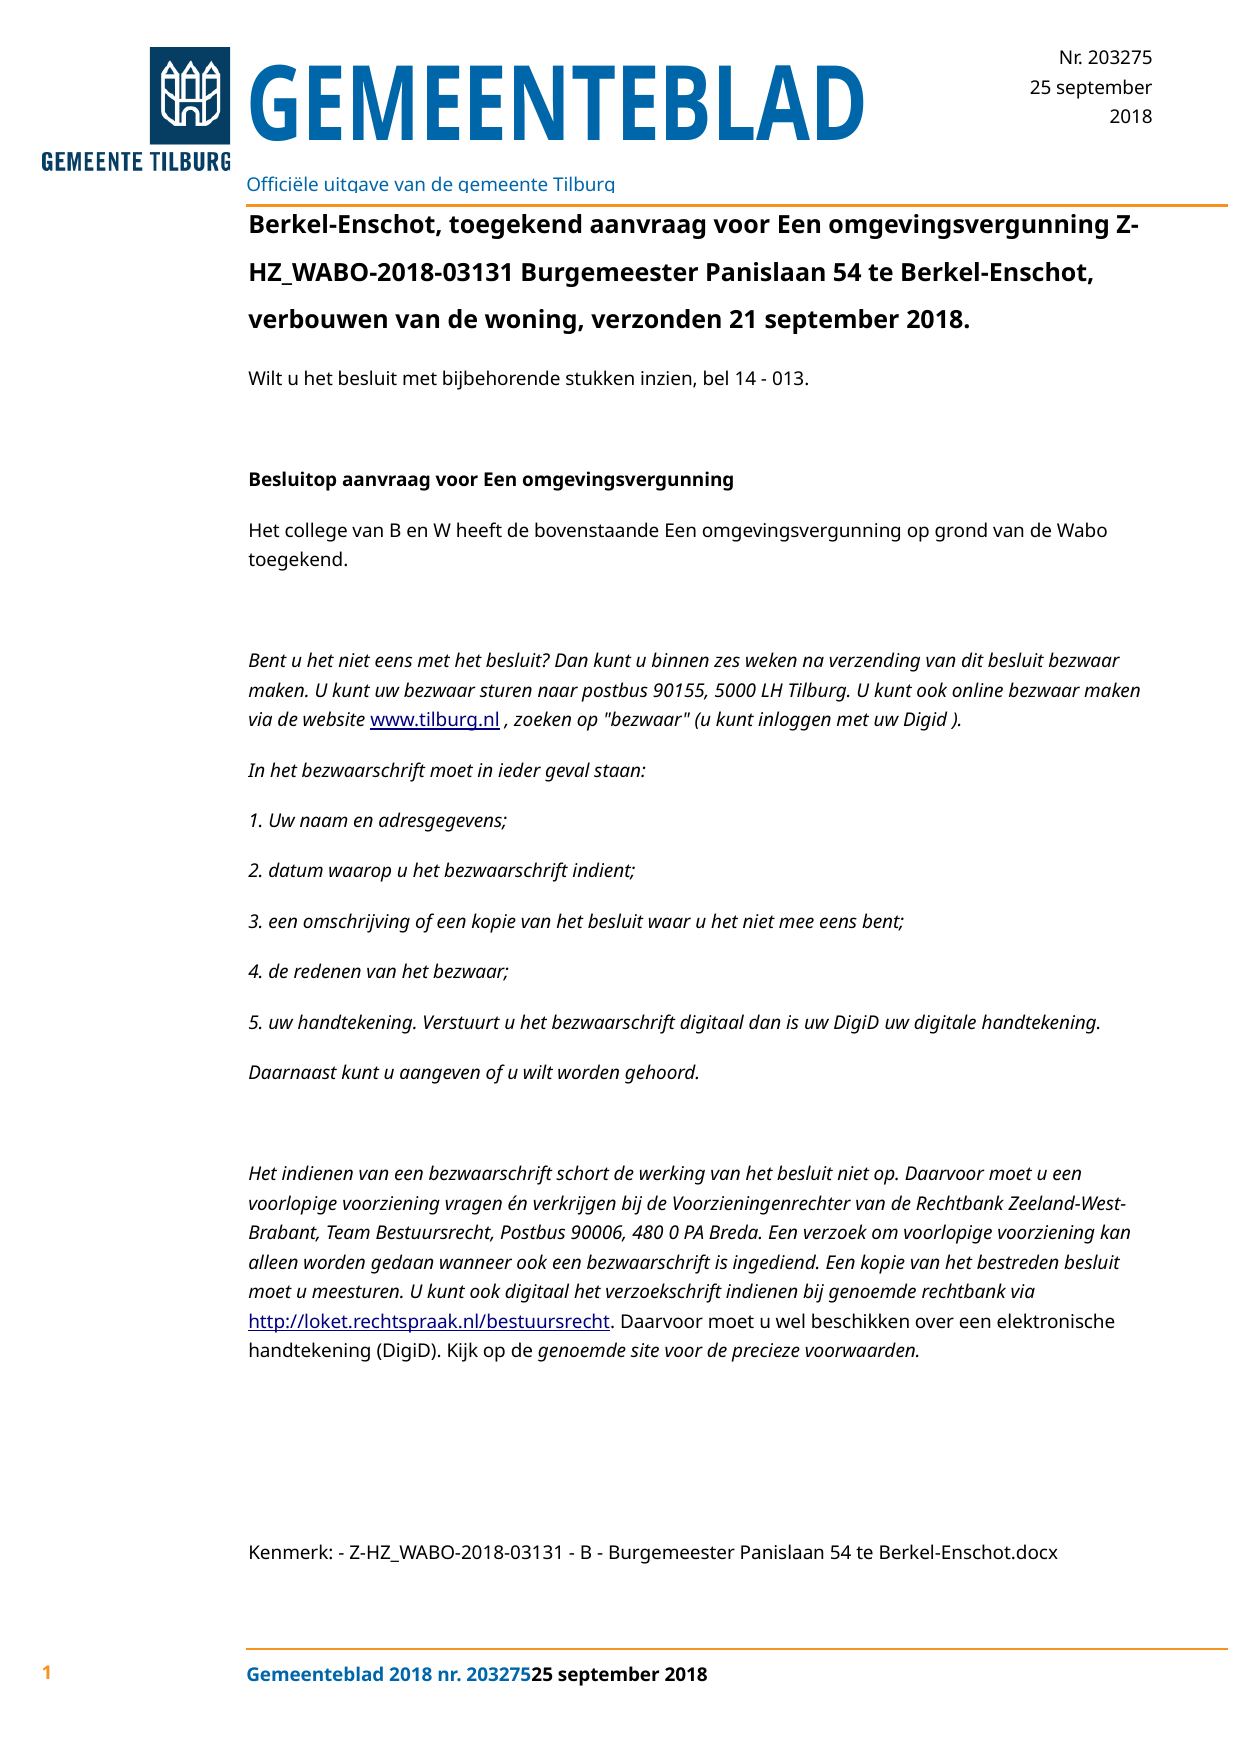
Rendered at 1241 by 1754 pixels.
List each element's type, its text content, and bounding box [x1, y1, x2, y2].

text Berkel-Enschot, toegekend aanvraag voor Een omgevingsvergunning Z-HZ_WABO-2018-03131 Burgemeester Panislaan 54 te Berkel-Enschot, verbouwen van de woning, verzonden 21 september 2018. [248, 207, 1152, 336]
text 3. een omschrijving of een kopie van het besluit waar u het niet mee eens bent; [248, 908, 1152, 934]
text Het college van B en W heeft de bovenstaande Een omgevingsvergunning op grond van de Wabo toegekend. [248, 517, 1152, 572]
text Wilt u het besluit met bijbehorende stukken inzien, bel 14 - 013. [248, 366, 1152, 391]
text Bent u het niet eens met het besluit? Dan kunt u binnen zes weken na verzending van dit besluit bezwaar maken. U kunt uw bezwaar sturen naar postbus 90155, 5000 LH Tilburg. U kunt ook online bezwaar maken via de website www.tilburg.nl , zoeken op "bezwaar" (u kunt inloggen met uw Digid ). [248, 647, 1152, 732]
text Daarnaast kunt u aangeven of u wilt worden gehoord. [248, 1059, 1152, 1085]
text 1. Uw naam en adresgegevens; [248, 807, 1152, 833]
text In het bezwaarschrift moet in ieder geval staan: [248, 757, 1152, 782]
text Kenmerk: - Z-HZ_WABO-2018-03131 - B - Burgemeester Panislaan 54 te Berkel-Enschot.docx [248, 1539, 1152, 1565]
text 2. datum waarop u het bezwaarschrift indient; [248, 858, 1152, 883]
text 5. uw handtekening. Verstuurt u het bezwaarschrift digitaal dan is uw DigiD uw digitale handtekening. [248, 1009, 1152, 1034]
text Besluitop aanvraag voor Een omgevingsvergunning [248, 466, 1152, 492]
picture [41, 47, 231, 172]
text 4. de redenen van het bezwaar; [248, 958, 1152, 984]
text Het indienen van een bezwaarschrift schort de werking van het besluit niet op. Daarvoor moet u een voorlopige voorziening vragen én verkrijgen bij de Voorzieningenrechter van de Rechtbank Zeeland-West-Brabant, Team Bestuursrecht, Postbus 90006, 480 0 PA Breda. Een verzoek om voorlopige voorziening kan alleen worden gedaan wanneer ook een bezwaarschrift is ingediend. Een kopie van het bestreden besluit moet u meesturen. U kunt ook digitaal het verzoekschrift indienen bij genoemde rechtbank via http://loket.rechtspraak.nl/bestuursrecht. Daarvoor moet u wel beschikken over een elektronische handtekening (DigiD). Kijk op de genoemde site voor de precieze voorwaarden. [248, 1160, 1152, 1363]
